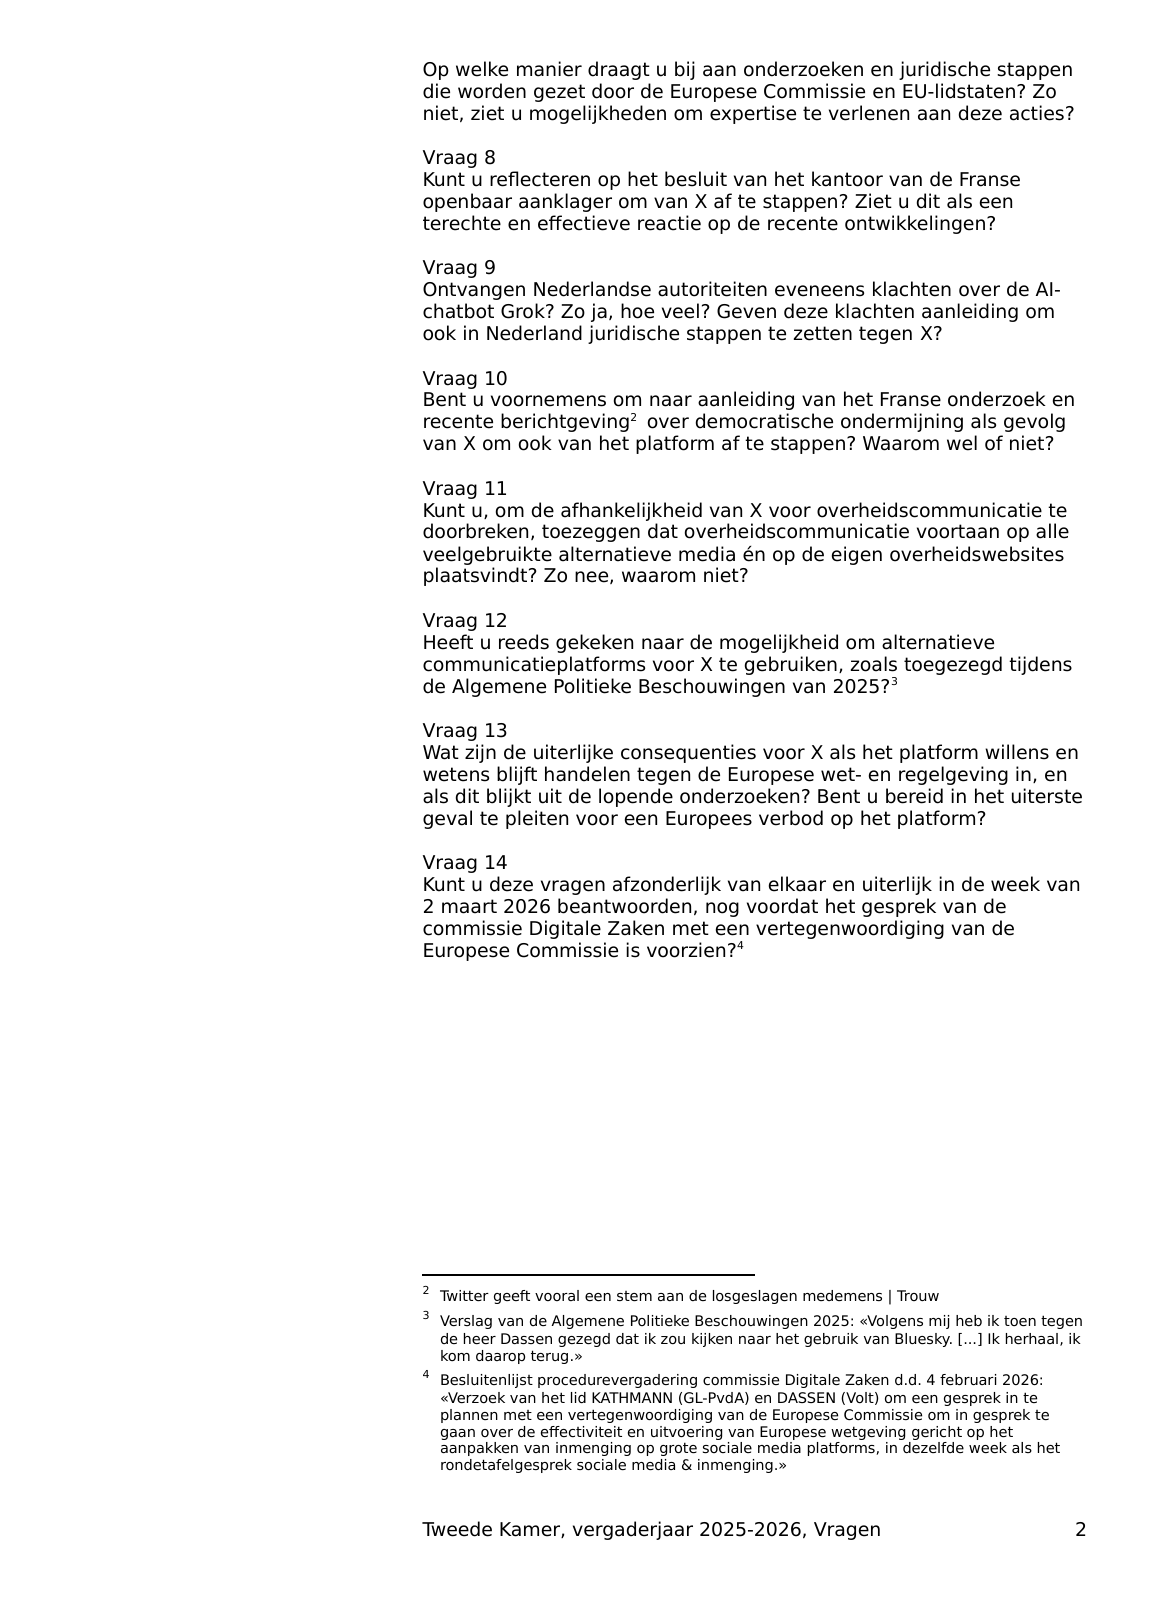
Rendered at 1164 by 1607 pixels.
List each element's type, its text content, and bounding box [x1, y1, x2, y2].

text Kunt u, om de afhankelijkheid van X voor overheidscommunicatie te doorbreken, toezeggen dat overheidscommunicatie voortaan op alle veelgebruikte alternatieve media én op de eigen overheidswebsites plaatsvindt? Zo nee, waarom niet? [422, 499, 1087, 587]
text Vraag 8 [422, 147, 1087, 169]
text Kunt u reflecteren op het besluit van het kantoor van de Franse openbaar aanklager om van X af te stappen? Ziet u dit als een terechte en effectieve reactie op de recente ontwikkelingen? [422, 169, 1087, 235]
text Bent u voornemens om naar aanleiding van het Franse onderzoek en recente berichtgeving over democratische ondermijning als gevolg van X om ook van het platform af te stappen? Waarom wel of niet? [422, 389, 1087, 455]
text Wat zijn de uiterlijke consequenties voor X als het platform willens en wetens blijft handelen tegen de Europese wet- en regelgeving in, en als dit blijkt uit de lopende onderzoeken? Bent u bereid in het uiterste geval te pleiten voor een Europees verbod op het platform? [422, 742, 1087, 829]
text Op welke manier draagt u bij aan onderzoeken en juridische stappen die worden gezet door de Europese Commissie en EU-lidstaten? Zo niet, ziet u mogelijkheden om expertise te verlenen aan deze acties? [422, 59, 1087, 125]
text Vraag 10 [422, 367, 1087, 389]
text Vraag 9 [422, 257, 1087, 279]
text Vraag 11 [422, 477, 1087, 499]
text Vraag 13 [422, 720, 1087, 742]
text Heeft u reeds gekeken naar de mogelijkheid om alternatieve communicatieplatforms voor X te gebruiken, zoals toegezegd tijdens de Algemene Politieke Beschouwingen van 2025? [422, 632, 1087, 697]
text Twitter geeft vooral een stem aan de losgeslagen medemens | Trouw [422, 1284, 1087, 1306]
text Vraag 12 [422, 609, 1087, 632]
text Verslag van de Algemene Politieke Beschouwingen 2025: «Volgens mij heb ik toen tegen de heer Dassen gezegd dat ik zou kijken naar het gebruik van Bluesky. [...] Ik herhaal, ik kom daarop terug.» [422, 1309, 1087, 1365]
text Ontvangen Nederlandse autoriteiten eveneens klachten over de AI-chatbot Grok? Zo ja, hoe veel? Geven deze klachten aanleiding om ook in Nederland juridische stappen te zetten tegen X? [422, 279, 1087, 345]
text Kunt u deze vragen afzonderlijk van elkaar en uiterlijk in de week van 2 maart 2026 beantwoorden, nog voordat het gesprek van de commissie Digitale Zaken met een vertegenwoordiging van de Europese Commissie is voorzien? [422, 874, 1087, 962]
text Vraag 14 [422, 852, 1087, 874]
text Besluitenlijst procedurevergadering commissie Digitale Zaken d.d. 4 februari 2026: «Verzoek van het lid KATHMANN (GL-PvdA) en DASSEN (Volt) om een gesprek in te plannen met een vertegenwoordiging van de Europese Commissie om in gesprek te gaan over de effectiviteit en uitvoering van Europese wetgeving gericht op het aanpakken van inmenging op grote sociale media platforms, in dezelfde week als het rondetafelgesprek sociale media & inmenging.» [422, 1368, 1087, 1474]
